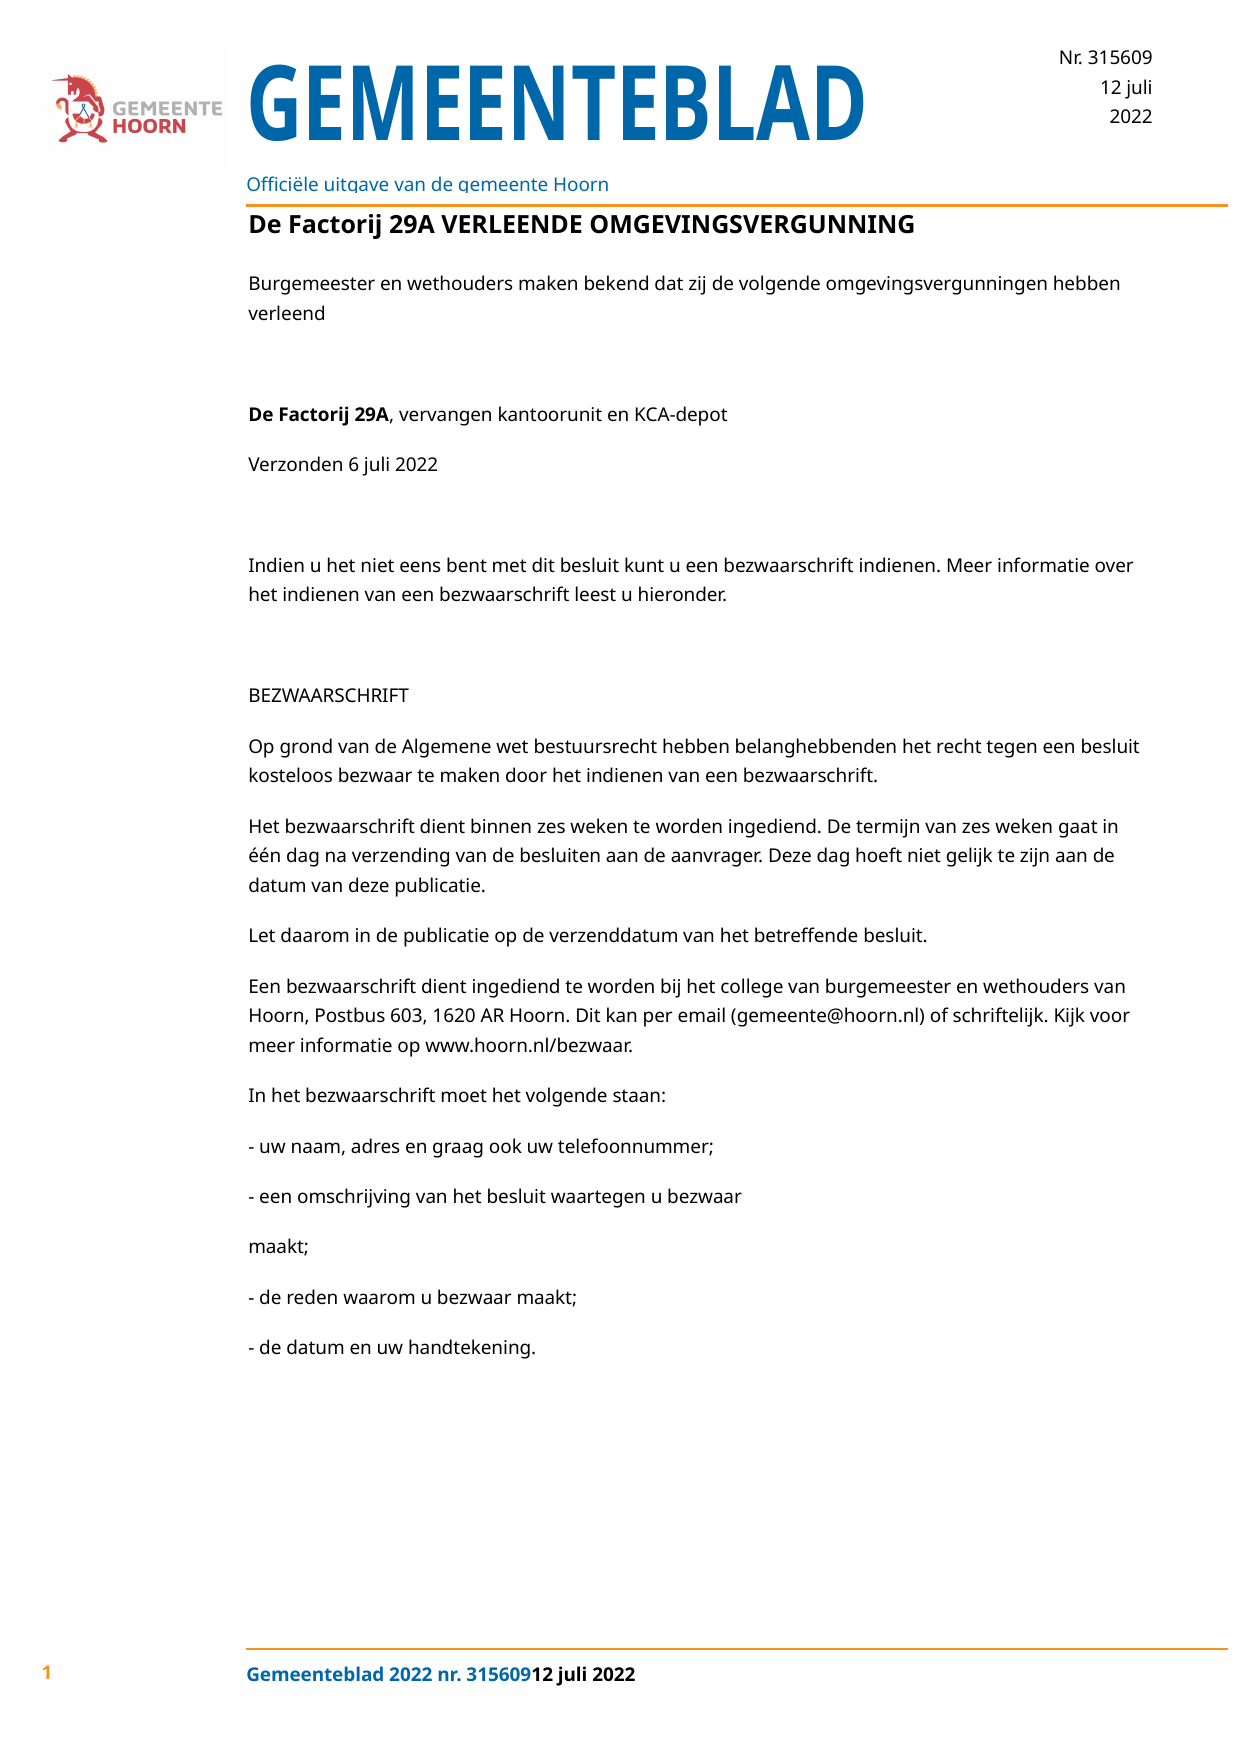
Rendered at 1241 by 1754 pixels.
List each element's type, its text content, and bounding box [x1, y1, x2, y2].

text Let daarom in de publicatie op de verzenddatum van het betreffende besluit. [248, 922, 1152, 948]
text De Factorij 29A, vervangen kantoorunit en KCA-depot [248, 401, 1152, 426]
text Verzonden 6 juli 2022 [248, 451, 1152, 477]
text Een bezwaarschrift dient ingediend te worden bij het college van burgemeester en wethouders van Hoorn, Postbus 603, 1620 AR Hoorn. Dit kan per email (gemeente@hoorn.nl) of schriftelijk. Kijk voor meer informatie op www.hoorn.nl/bezwaar. [248, 973, 1152, 1058]
text BEZWAARSCHRIFT [248, 682, 1152, 708]
text maakt; [248, 1234, 1152, 1259]
text Op grond van de Algemene wet bestuursrecht hebben belanghebbenden het recht tegen een besluit kosteloos bezwaar te maken door het indienen van een bezwaarschrift. [248, 733, 1152, 788]
text - de reden waarom u bezwaar maakt; [248, 1284, 1152, 1310]
text - uw naam, adres en graag ook uw telefoonnummer; [248, 1133, 1152, 1158]
text Burgemeester en wethouders maken bekend dat zij de volgende omgevingsvergunningen hebben verleend [248, 270, 1152, 326]
text - een omschrijving van het besluit waartegen u bezwaar [248, 1183, 1152, 1209]
text Het bezwaarschrift dient binnen zes weken te worden ingediend. De termijn van zes weken gaat in één dag na verzending van de besluiten aan de aanvrager. Deze dag hoeft niet gelijk te zijn aan de datum van deze publicatie. [248, 813, 1152, 898]
text De Factorij 29A VERLEENDE OMGEVINGSVERGUNNING [248, 207, 1152, 241]
text - de datum en uw handtekening. [248, 1334, 1152, 1360]
text In het bezwaarschrift moet het volgende staan: [248, 1082, 1152, 1108]
picture [41, 47, 231, 172]
text Indien u het niet eens bent met dit besluit kunt u een bezwaarschrift indienen. Meer informatie over het indienen van een bezwaarschrift leest u hieronder. [248, 552, 1152, 607]
